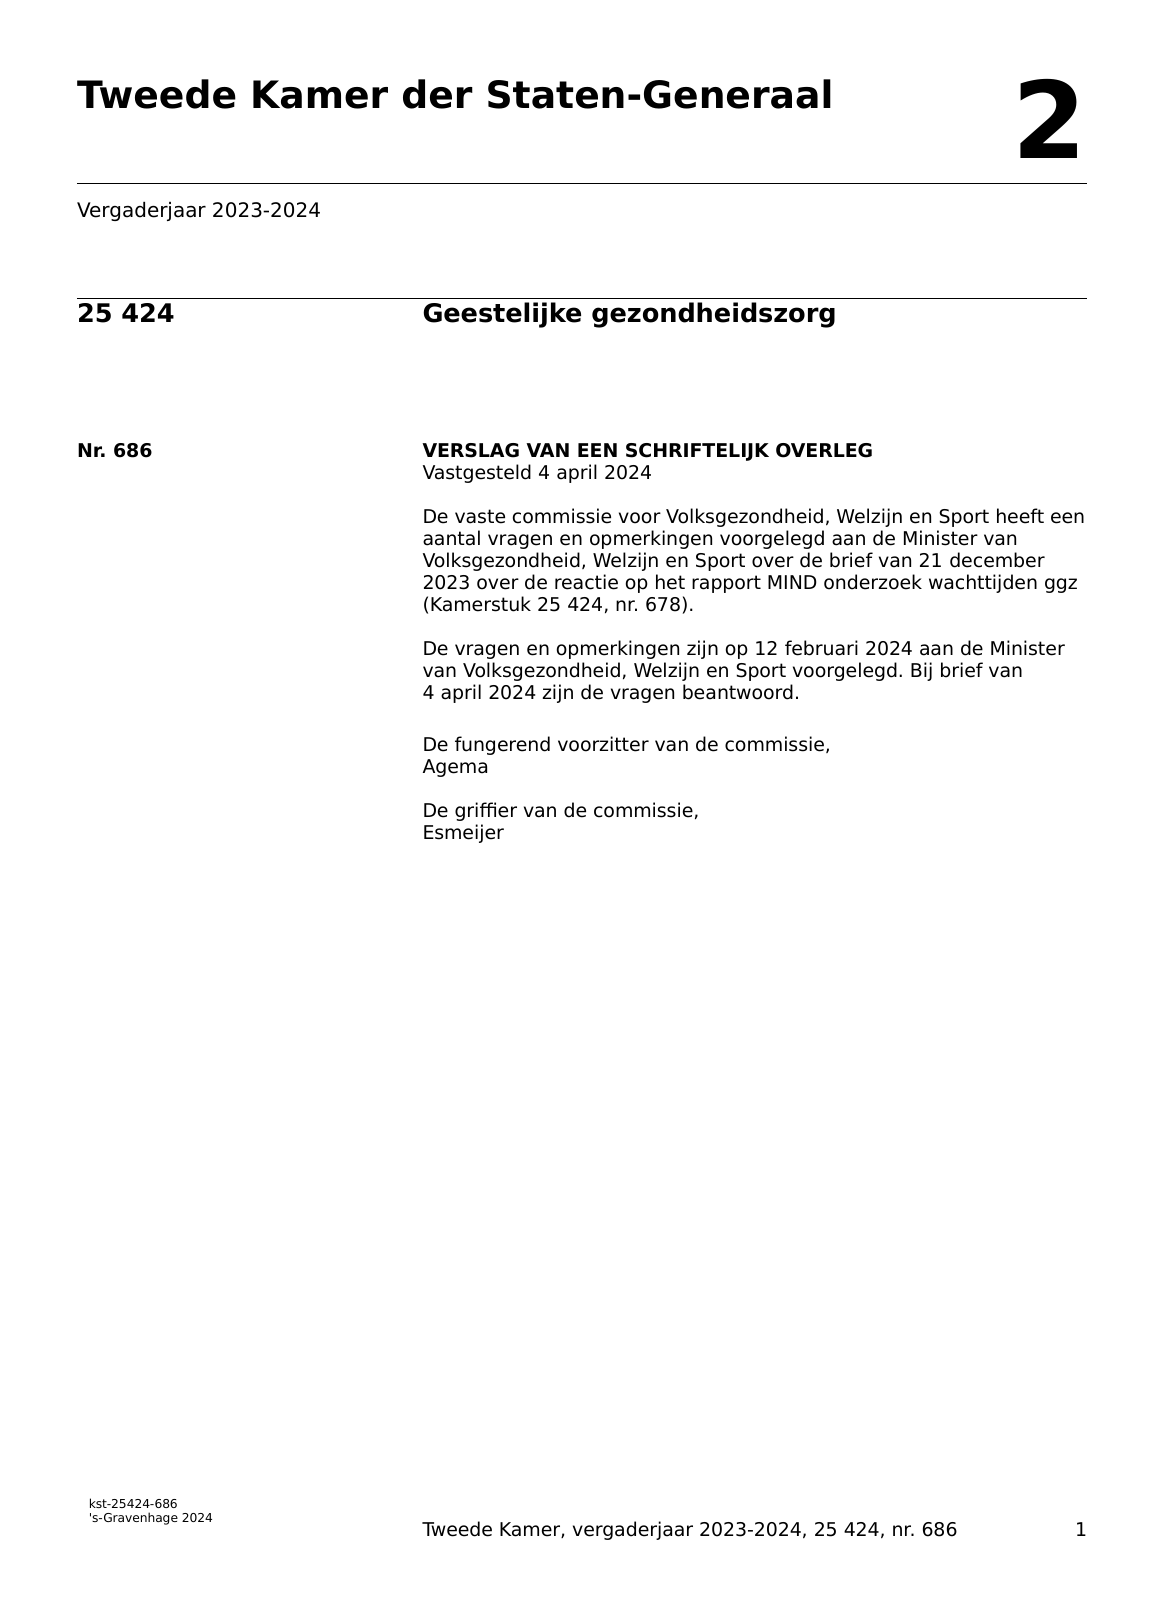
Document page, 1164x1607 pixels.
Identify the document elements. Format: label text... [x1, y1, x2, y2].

subtitle Nr. 686 VERSLAG VAN EEN SCHRIFTELIJK OVERLEG [77, 440, 1087, 462]
table_header Tweede Kamer der Staten-Generaal [77, 59, 886, 183]
text Vastgesteld 4 april 2024 [422, 462, 1087, 484]
text 's-Gravenhage 2024 [88, 1511, 323, 1525]
table_header 2 [886, 59, 1087, 183]
text De griffier van de commissie, Esmeijer [422, 800, 1087, 844]
text De vaste commissie voor Volksgezondheid, Welzijn en Sport heeft een aantal vragen en opmerkingen voorgelegd aan de Minister van Volksgezondheid, Welzijn en Sport over de brief van 21 december 2023 over de reactie op het rapport MIND onderzoek wachttijden ggz (Kamerstuk 25 424, nr. 678). [422, 506, 1087, 616]
text De fungerend voorzitter van de commissie, Agema [422, 734, 1087, 778]
table_cell Vergaderjaar 2023-2024 [77, 184, 1087, 298]
text kst-25424-686 [88, 1497, 323, 1511]
subtitle 25 424 Geestelijke gezondheidszorg [77, 299, 1087, 329]
text De vragen en opmerkingen zijn op 12 februari 2024 aan de Minister van Volksgezondheid, Welzijn en Sport voorgelegd. Bij brief van 4 april 2024 zijn de vragen beantwoord. [422, 638, 1087, 704]
